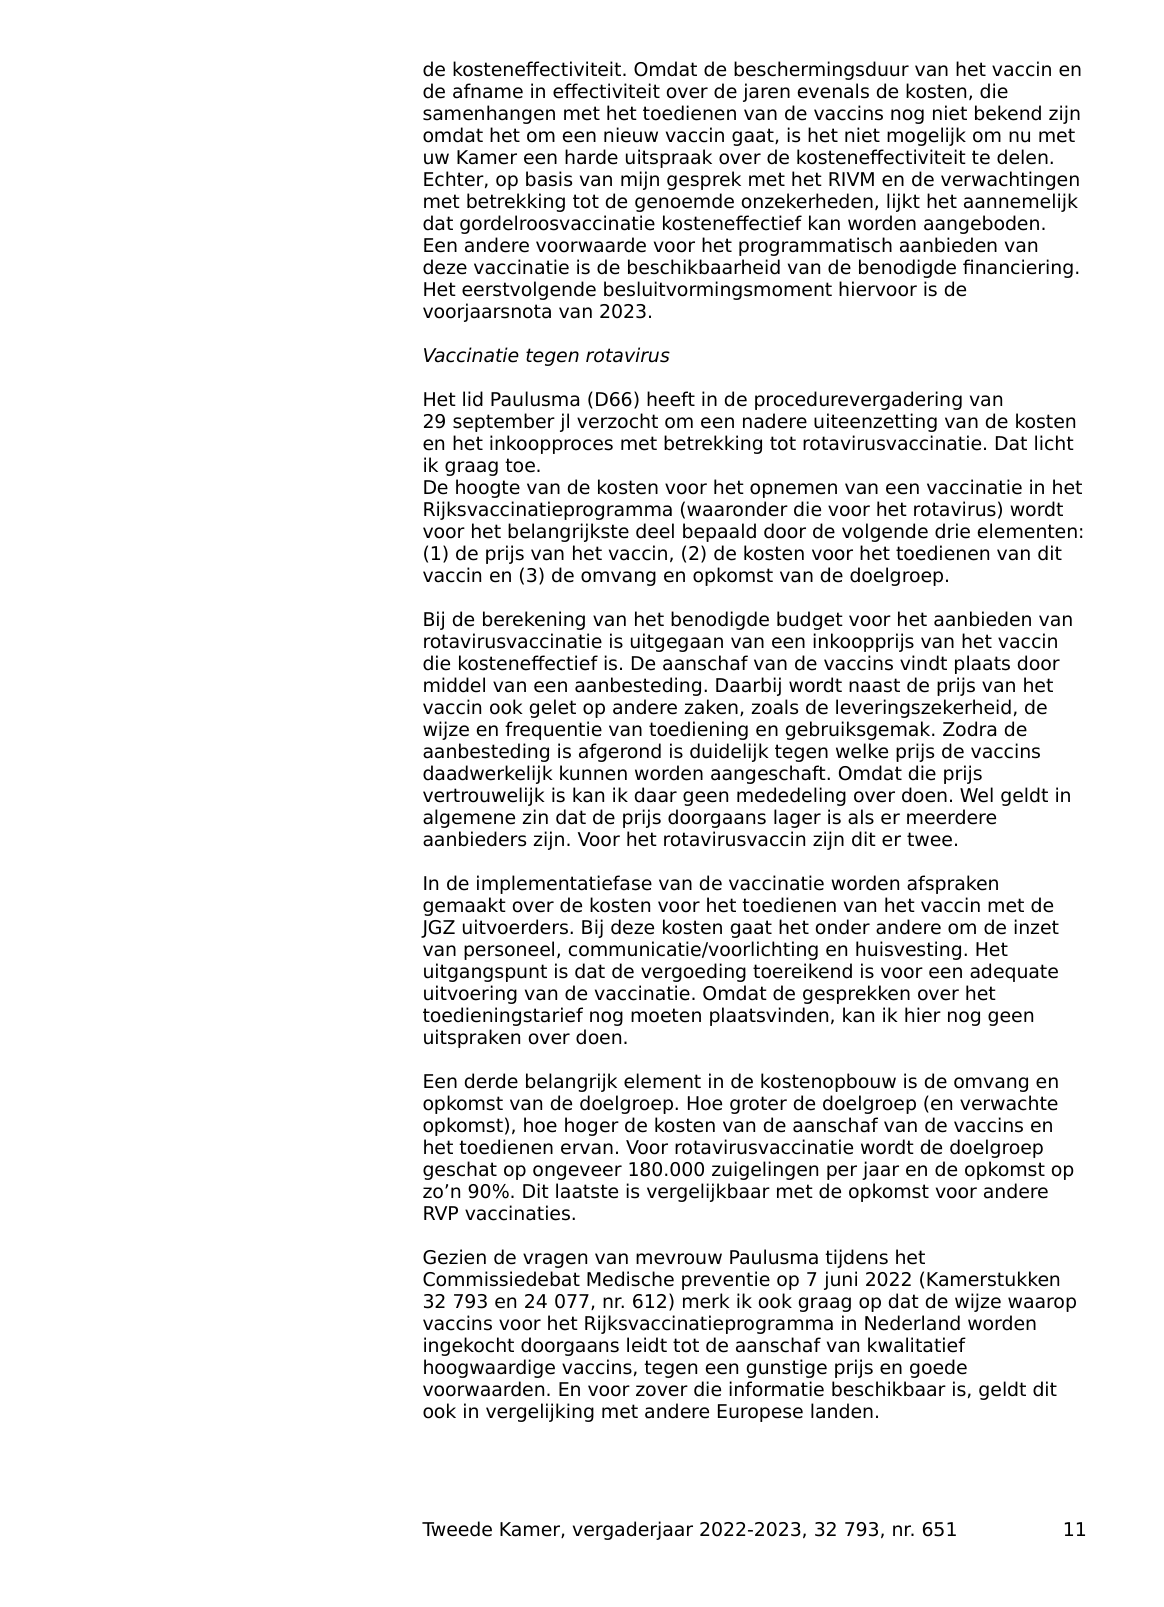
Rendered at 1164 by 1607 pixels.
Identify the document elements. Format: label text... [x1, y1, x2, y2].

text In de implementatiefase van de vaccinatie worden afspraken gemaakt over de kosten voor het toedienen van het vaccin met de JGZ uitvoerders. Bij deze kosten gaat het onder andere om de inzet van personeel, communicatie/voorlichting en huisvesting. Het uitgangspunt is dat de vergoeding toereikend is voor een adequate uitvoering van de vaccinatie. Omdat de gesprekken over het toedieningstarief nog moeten plaatsvinden, kan ik hier nog geen uitspraken over doen. [422, 873, 1087, 1049]
text Gezien de vragen van mevrouw Paulusma tijdens het Commissiedebat Medische preventie op 7 juni 2022 (Kamerstukken 32 793 en 24 077, nr. 612) merk ik ook graag op dat de wijze waarop vaccins voor het Rijksvaccinatieprogramma in Nederland worden ingekocht doorgaans leidt tot de aanschaf van kwalitatief hoogwaardige vaccins, tegen een gunstige prijs en goede voorwaarden. En voor zover die informatie beschikbaar is, geldt dit ook in vergelijking met andere Europese landen. [422, 1247, 1087, 1423]
text Een derde belangrijk element in de kostenopbouw is de omvang en opkomst van de doelgroep. Hoe groter de doelgroep (en verwachte opkomst), hoe hoger de kosten van de aanschaf van de vaccins en het toedienen ervan. Voor rotavirusvaccinatie wordt de doelgroep geschat op ongeveer 180.000 zuigelingen per jaar en de opkomst op zo’n 90%. Dit laatste is vergelijkbaar met de opkomst voor andere RVP vaccinaties. [422, 1071, 1087, 1225]
text Bij de berekening van het benodigde budget voor het aanbieden van rotavirusvaccinatie is uitgegaan van een inkoopprijs van het vaccin die kosteneffectief is. De aanschaf van de vaccins vindt plaats door middel van een aanbesteding. Daarbij wordt naast de prijs van het vaccin ook gelet op andere zaken, zoals de leveringszekerheid, de wijze en frequentie van toediening en gebruiksgemak. Zodra de aanbesteding is afgerond is duidelijk tegen welke prijs de vaccins daadwerkelijk kunnen worden aangeschaft. Omdat die prijs vertrouwelijk is kan ik daar geen mededeling over doen. Wel geldt in algemene zin dat de prijs doorgaans lager is als er meerdere aanbieders zijn. Voor het rotavirusvaccin zijn dit er twee. [422, 609, 1087, 851]
text Echter, op basis van mijn gesprek met het RIVM en de verwachtingen met betrekking tot de genoemde onzekerheden, lijkt het aannemelijk dat gordelroosvaccinatie kosteneffectief kan worden aangeboden. [422, 169, 1087, 235]
text De hoogte van de kosten voor het opnemen van een vaccinatie in het Rijksvaccinatieprogramma (waaronder die voor het rotavirus) wordt voor het belangrijkste deel bepaald door de volgende drie elementen: (1) de prijs van het vaccin, (2) de kosten voor het toedienen van dit vaccin en (3) de omvang en opkomst van de doelgroep. [422, 477, 1087, 587]
text Het lid Paulusma (D66) heeft in de procedurevergadering van 29 september jl verzocht om een nadere uiteenzetting van de kosten en het inkoopproces met betrekking tot rotavirusvaccinatie. Dat licht ik graag toe. [422, 389, 1087, 477]
subtitle Vaccinatie tegen rotavirus [422, 345, 1087, 367]
text de kosteneffectiviteit. Omdat de beschermingsduur van het vaccin en de afname in effectiviteit over de jaren evenals de kosten, die samenhangen met het toedienen van de vaccins nog niet bekend zijn omdat het om een nieuw vaccin gaat, is het niet mogelijk om nu met uw Kamer een harde uitspraak over de kosteneffectiviteit te delen. [422, 59, 1087, 169]
text Een andere voorwaarde voor het programmatisch aanbieden van deze vaccinatie is de beschikbaarheid van de benodigde financiering. Het eerstvolgende besluitvormingsmoment hiervoor is de voorjaarsnota van 2023. [422, 235, 1087, 323]
